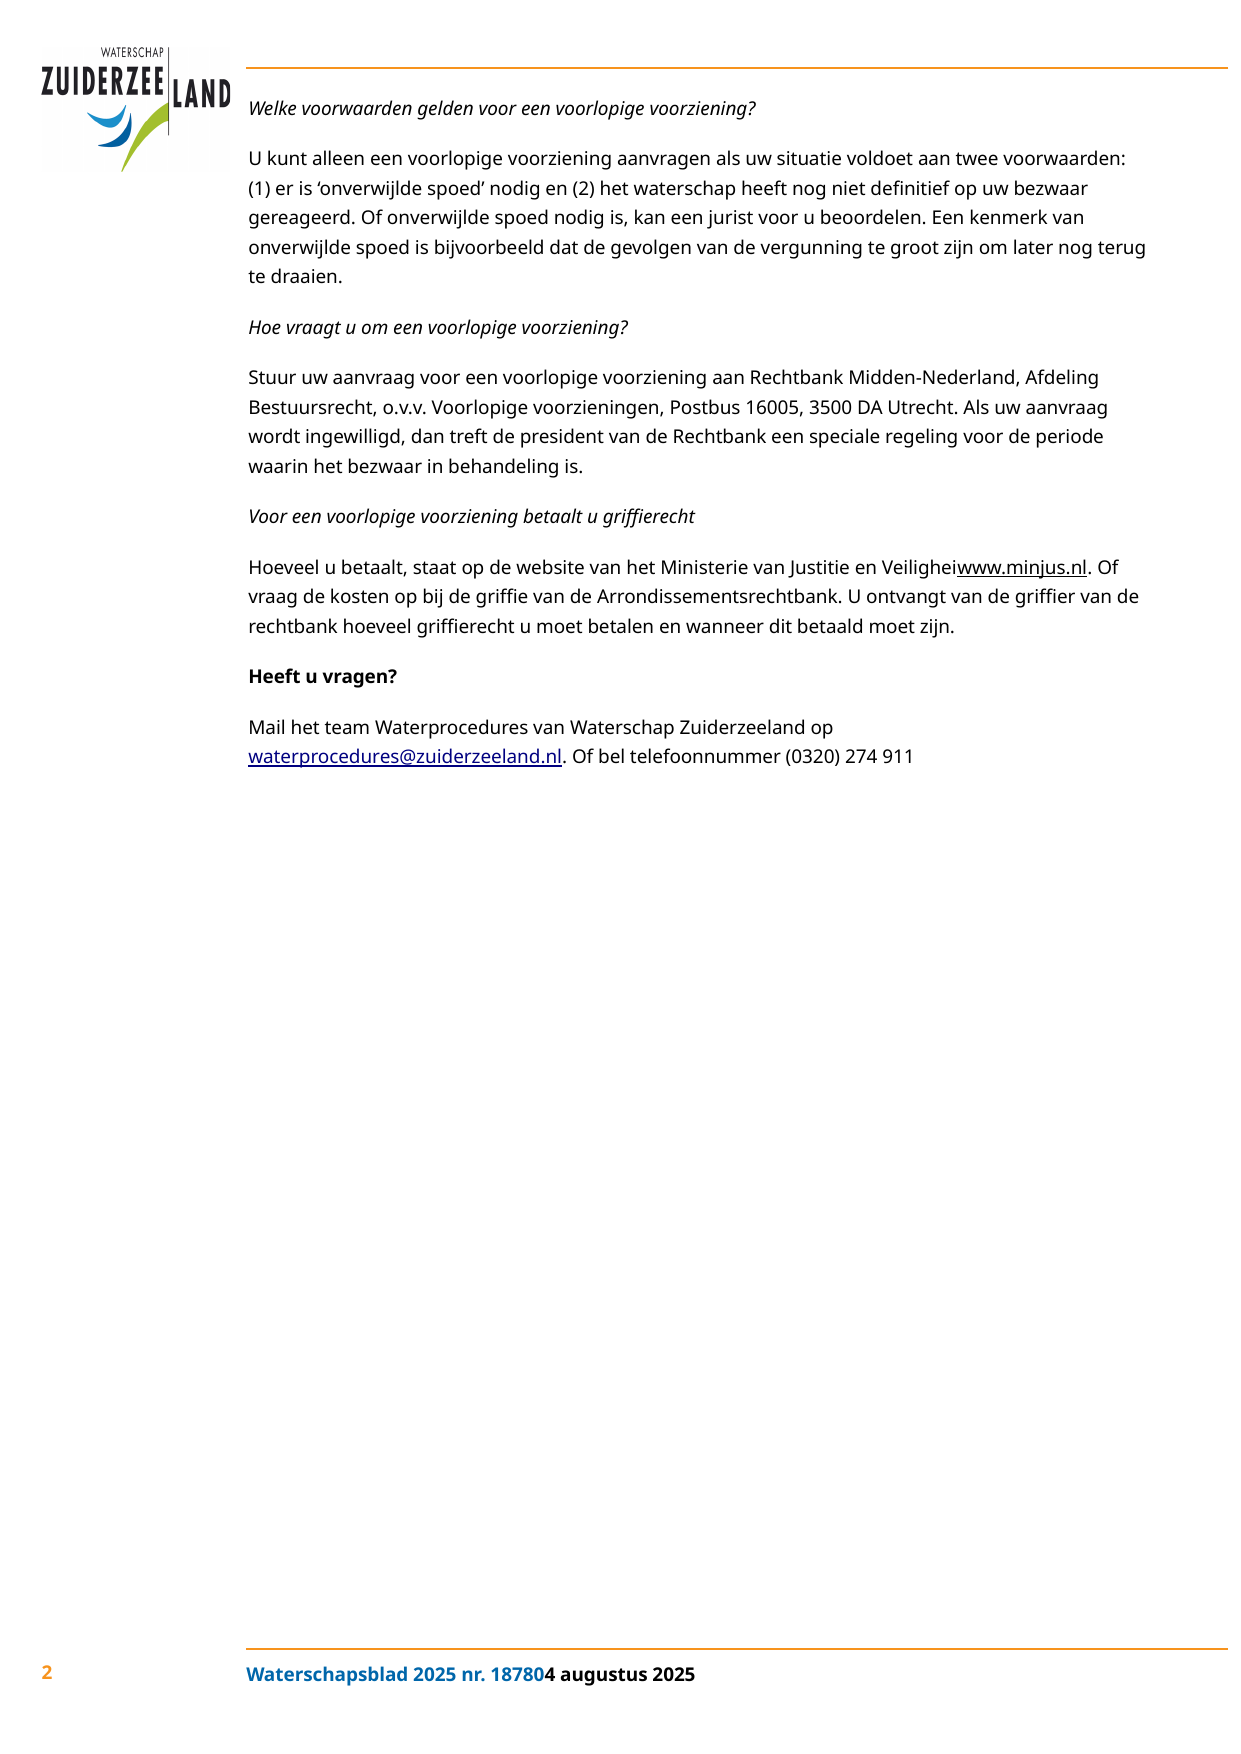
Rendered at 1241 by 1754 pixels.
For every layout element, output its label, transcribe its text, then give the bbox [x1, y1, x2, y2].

text Voor een voorlopige voorziening betaalt u griffierecht [248, 503, 1152, 529]
text Hoeveel u betaalt, staat op de website van het Ministerie van Justitie en Veiligheiwww.minjus.nl. Of vraag de kosten op bij de griffie van de Arrondissementsrechtbank. U ontvangt van de griffier van de rechtbank hoeveel griffierecht u moet betalen en wanneer dit betaald moet zijn. [248, 554, 1152, 639]
text Stuur uw aanvraag voor een voorlopige voorziening aan Rechtbank Midden-Nederland, Afdeling Bestuursrecht, o.v.v. Voorlopige voorzieningen, Postbus 16005, 3500 DA Utrecht. Als uw aanvraag wordt ingewilligd, dan treft de president van de Rechtbank een speciale regeling voor de periode waarin het bezwaar in behandeling is. [248, 364, 1152, 479]
text Mail het team Waterprocedures van Waterschap Zuiderzeeland op waterprocedures@zuiderzeeland.nl. Of bel telefoonnummer (0320) 274 911 [248, 714, 1152, 769]
text Heeft u vragen? [248, 663, 1152, 689]
text U kunt alleen een voorlopige voorziening aanvragen als uw situatie voldoet aan twee voorwaarden: (1) er is ‘onverwijlde spoed’ nodig en (2) het waterschap heeft nog niet definitief op uw bezwaar gereageerd. Of onverwijlde spoed nodig is, kan een jurist voor u beoordelen. Een kenmerk van onverwijlde spoed is bijvoorbeeld dat de gevolgen van de vergunning te groot zijn om later nog terug te draaien. [248, 145, 1152, 289]
text Hoe vraagt u om een voorlopige voorziening? [248, 314, 1152, 340]
picture [41, 47, 231, 172]
text Welke voorwaarden gelden voor een voorlopige voorziening? [248, 95, 1152, 121]
